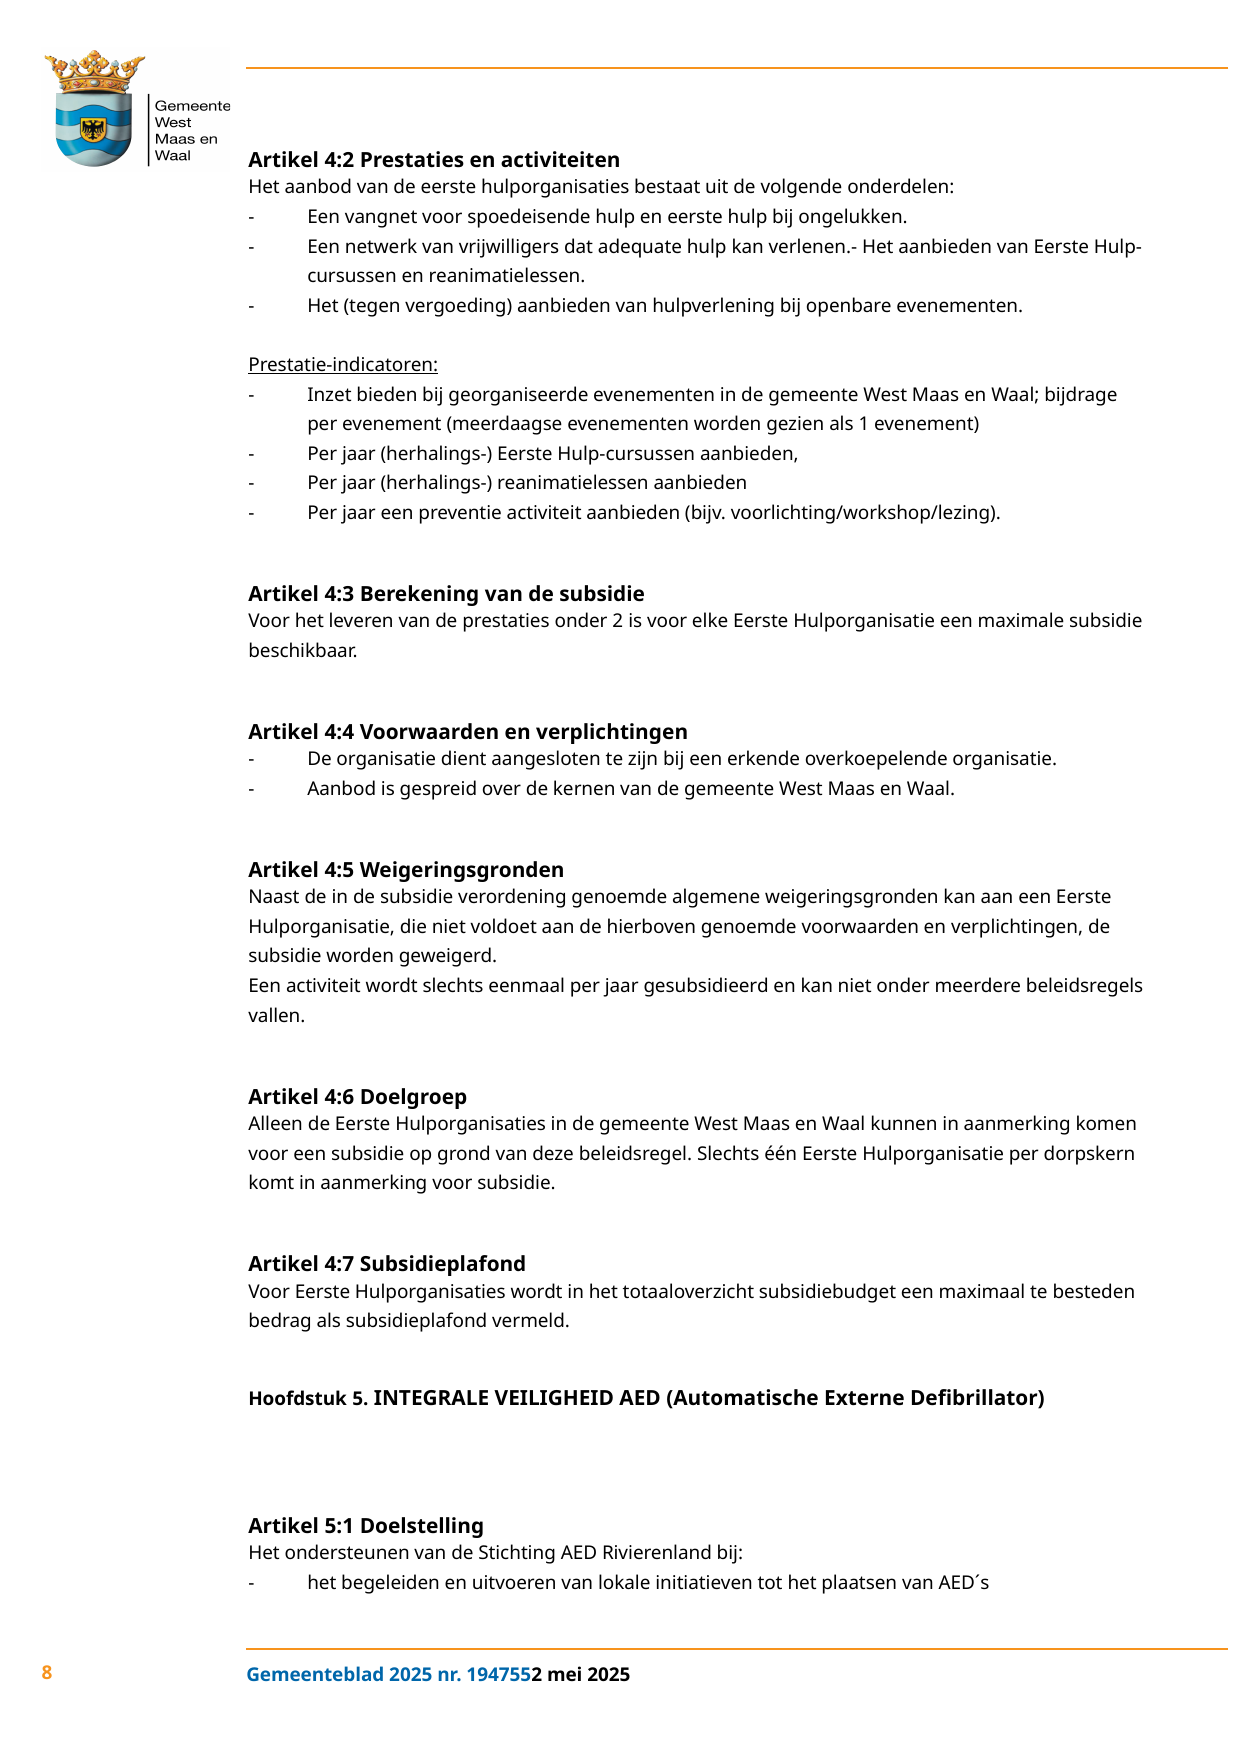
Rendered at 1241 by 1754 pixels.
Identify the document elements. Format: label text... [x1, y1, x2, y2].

list Aanbod is gespreid over de kernen van de gemeente West Maas en Waal. [248, 775, 1152, 801]
text Prestatie-indicatoren: [248, 351, 1152, 377]
text Artikel 5:1 Doelstelling [248, 1511, 1152, 1539]
list Per jaar (herhalings-) reanimatielessen aanbieden [248, 469, 1152, 495]
list De organisatie dient aangesloten te zijn bij een erkende overkoepelende organisatie. [248, 746, 1152, 771]
text Artikel 4:4 Voorwaarden en verplichtingen [248, 717, 1152, 746]
text Artikel 4:2 Prestaties en activiteiten [248, 145, 1152, 174]
text Het aanbod van de eerste hulporganisaties bestaat uit de volgende onderdelen: [248, 174, 1152, 199]
text Naast de in de subsidie verordening genoemde algemene weigeringsgronden kan aan een Eerste Hulporganisatie, die niet voldoet aan de hierboven genoemde voorwaarden en verplichtingen, de subsidie worden geweigerd. [248, 883, 1152, 968]
text Hoofdstuk 5. INTEGRALE VEILIGHEID AED (Automatische Externe Defibrillator) [248, 1383, 1152, 1411]
picture [41, 47, 231, 172]
text Artikel 4:5 Weigeringsgronden [248, 855, 1152, 883]
text Voor Eerste Hulporganisaties wordt in het totaaloverzicht subsidiebudget een maximaal te besteden bedrag als subsidieplafond vermeld. [248, 1278, 1152, 1333]
list Een vangnet voor spoedeisende hulp en eerste hulp bij ongelukken. [248, 203, 1152, 229]
list het begeleiden en uitvoeren van lokale initiatieven tot het plaatsen van AED´s [248, 1569, 1152, 1594]
list Het (tegen vergoeding) aanbieden van hulpverlening bij openbare evenementen. [248, 292, 1152, 318]
text Een activiteit wordt slechts eenmaal per jaar gesubsidieerd en kan niet onder meerdere beleidsregels vallen. [248, 972, 1152, 1028]
list Per jaar (herhalings-) Eerste Hulp-cursussen aanbieden, [248, 440, 1152, 466]
text Het ondersteunen van de Stichting AED Rivierenland bij: [248, 1539, 1152, 1565]
text Voor het leveren van de prestaties onder 2 is voor elke Eerste Hulporganisatie een maximale subsidie beschikbaar. [248, 607, 1152, 663]
list Een netwerk van vrijwilligers dat adequate hulp kan verlenen.- Het aanbieden van Eerste Hulp-cursussen en reanimatielessen. [248, 233, 1152, 288]
text Artikel 4:6 Doelgroep [248, 1082, 1152, 1110]
list Per jaar een preventie activiteit aanbieden (bijv. voorlichting/workshop/lezing). [248, 499, 1152, 525]
list Inzet bieden bij georganiseerde evenementen in de gemeente West Maas en Waal; bijdrage per evenement (meerdaagse evenementen worden gezien als 1 evenement) [248, 381, 1152, 436]
text Alleen de Eerste Hulporganisaties in de gemeente West Maas en Waal kunnen in aanmerking komen voor een subsidie op grond van deze beleidsregel. Slechts één Eerste Hulporganisatie per dorpskern komt in aanmerking voor subsidie. [248, 1110, 1152, 1195]
text Artikel 4:7 Subsidieplafond [248, 1249, 1152, 1278]
text Artikel 4:3 Berekening van de subsidie [248, 579, 1152, 607]
